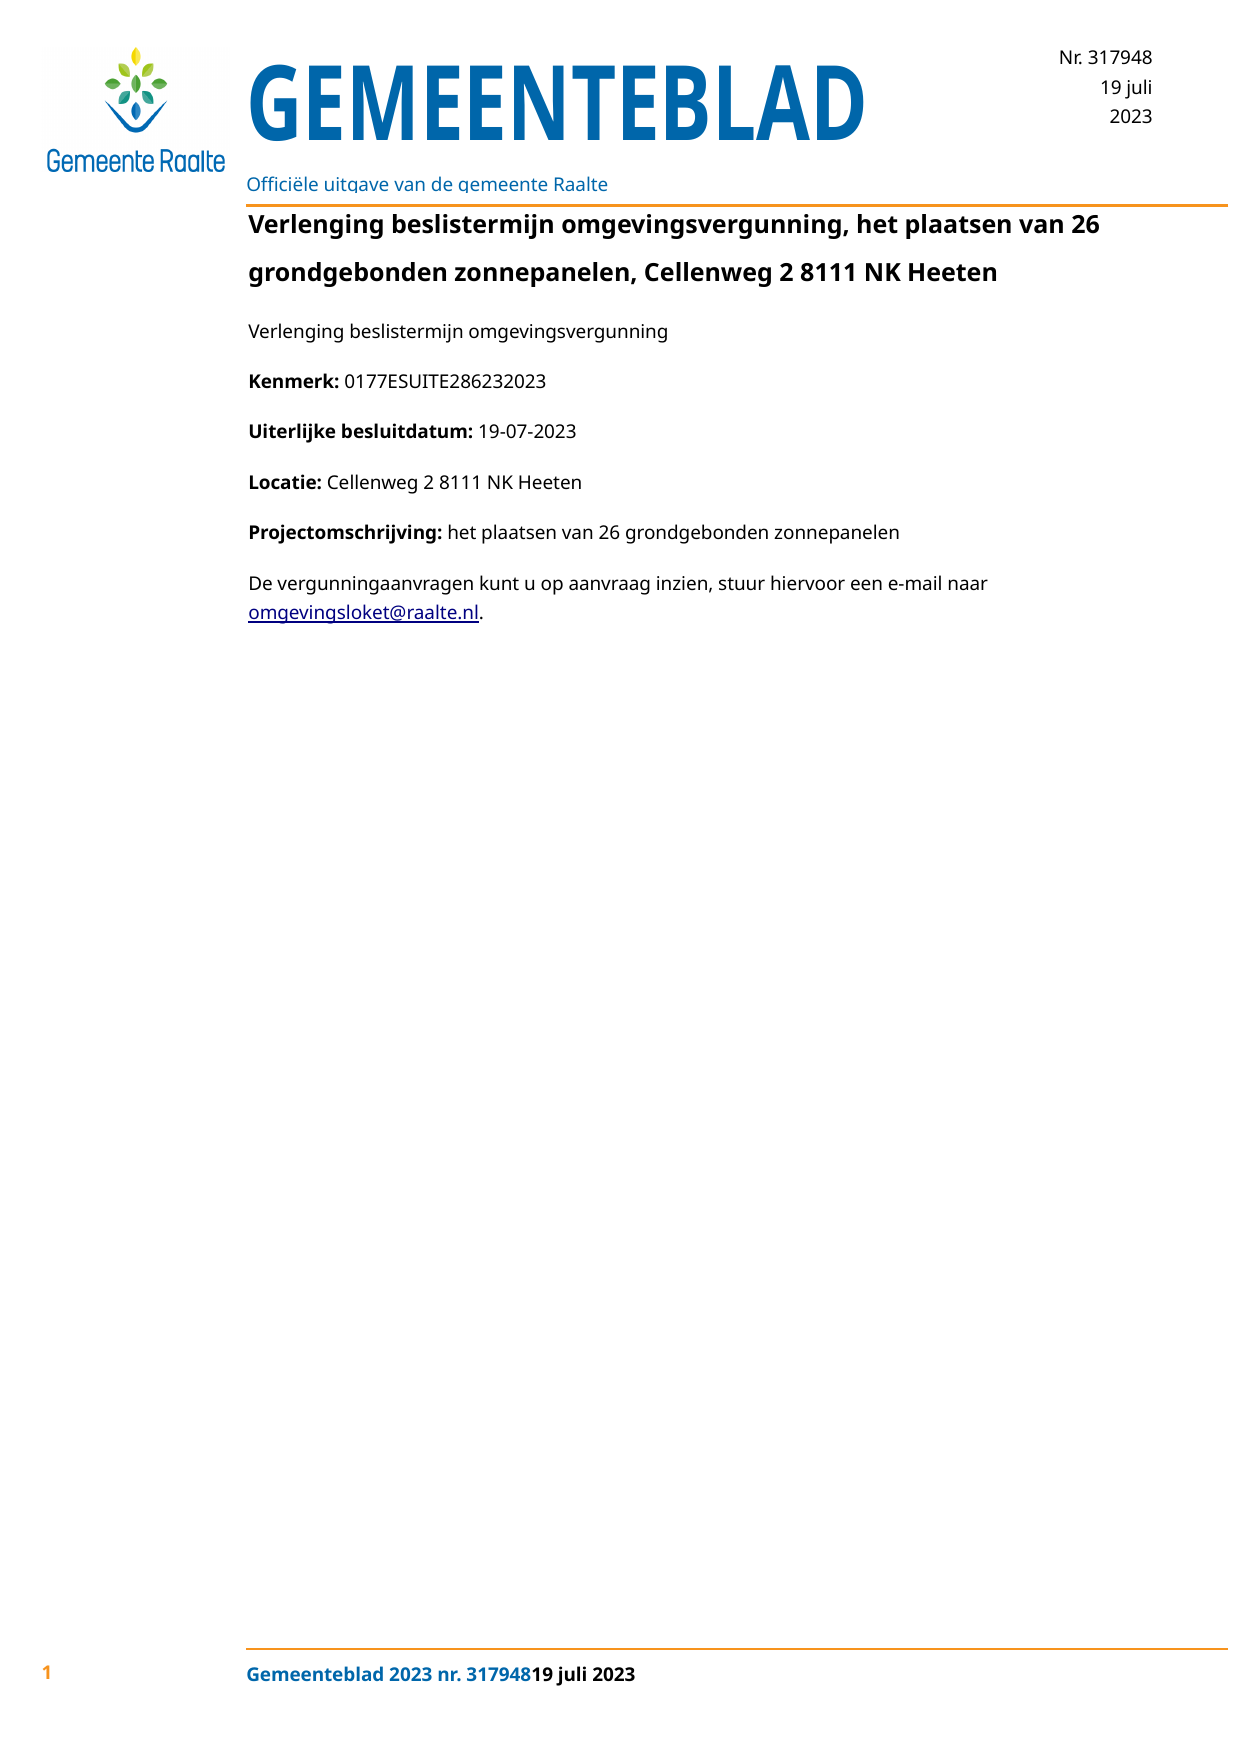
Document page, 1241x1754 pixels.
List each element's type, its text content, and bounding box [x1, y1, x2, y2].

text Verlenging beslistermijn omgevingsvergunning, het plaatsen van 26 grondgebonden zonnepanelen, Cellenweg 2 8111 NK Heeten [248, 207, 1152, 288]
text Projectomschrijving: het plaatsen van 26 grondgebonden zonnepanelen [248, 519, 1152, 545]
text Verlenging beslistermijn omgevingsvergunning [248, 318, 1152, 344]
picture [41, 47, 231, 172]
text Uiterlijke besluitdatum: 19-07-2023 [248, 419, 1152, 444]
text Locatie: Cellenweg 2 8111 NK Heeten [248, 469, 1152, 495]
text Kenmerk: 0177ESUITE286232023 [248, 368, 1152, 394]
text De vergunningaanvragen kunt u op aanvraag inzien, stuur hiervoor een e-mail naar omgevingsloket@raalte.nl. [248, 570, 1152, 625]
